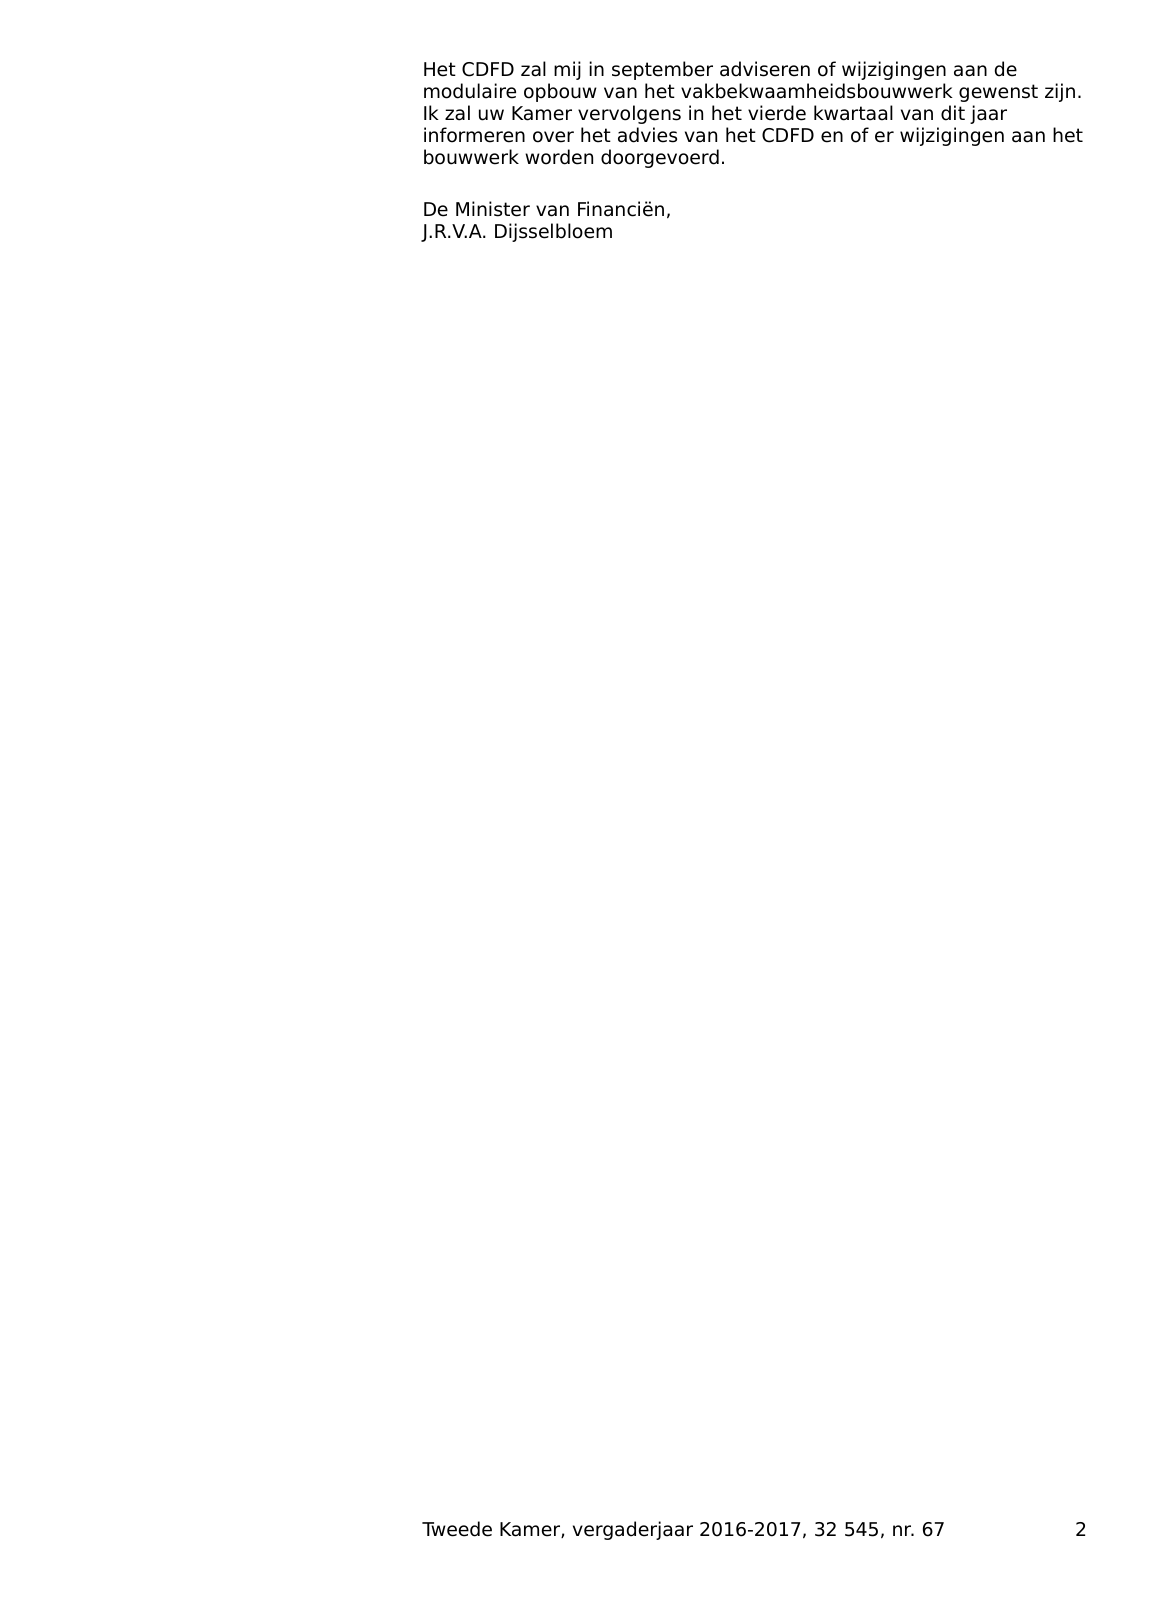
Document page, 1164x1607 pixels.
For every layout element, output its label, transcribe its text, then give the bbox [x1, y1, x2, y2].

text De Minister van Financiën, J.R.V.A. Dijsselbloem [422, 199, 1087, 243]
text Het CDFD zal mij in september adviseren of wijzigingen aan de modulaire opbouw van het vakbekwaamheidsbouwwerk gewenst zijn. Ik zal uw Kamer vervolgens in het vierde kwartaal van dit jaar informeren over het advies van het CDFD en of er wijzigingen aan het bouwwerk worden doorgevoerd. [422, 59, 1087, 169]
